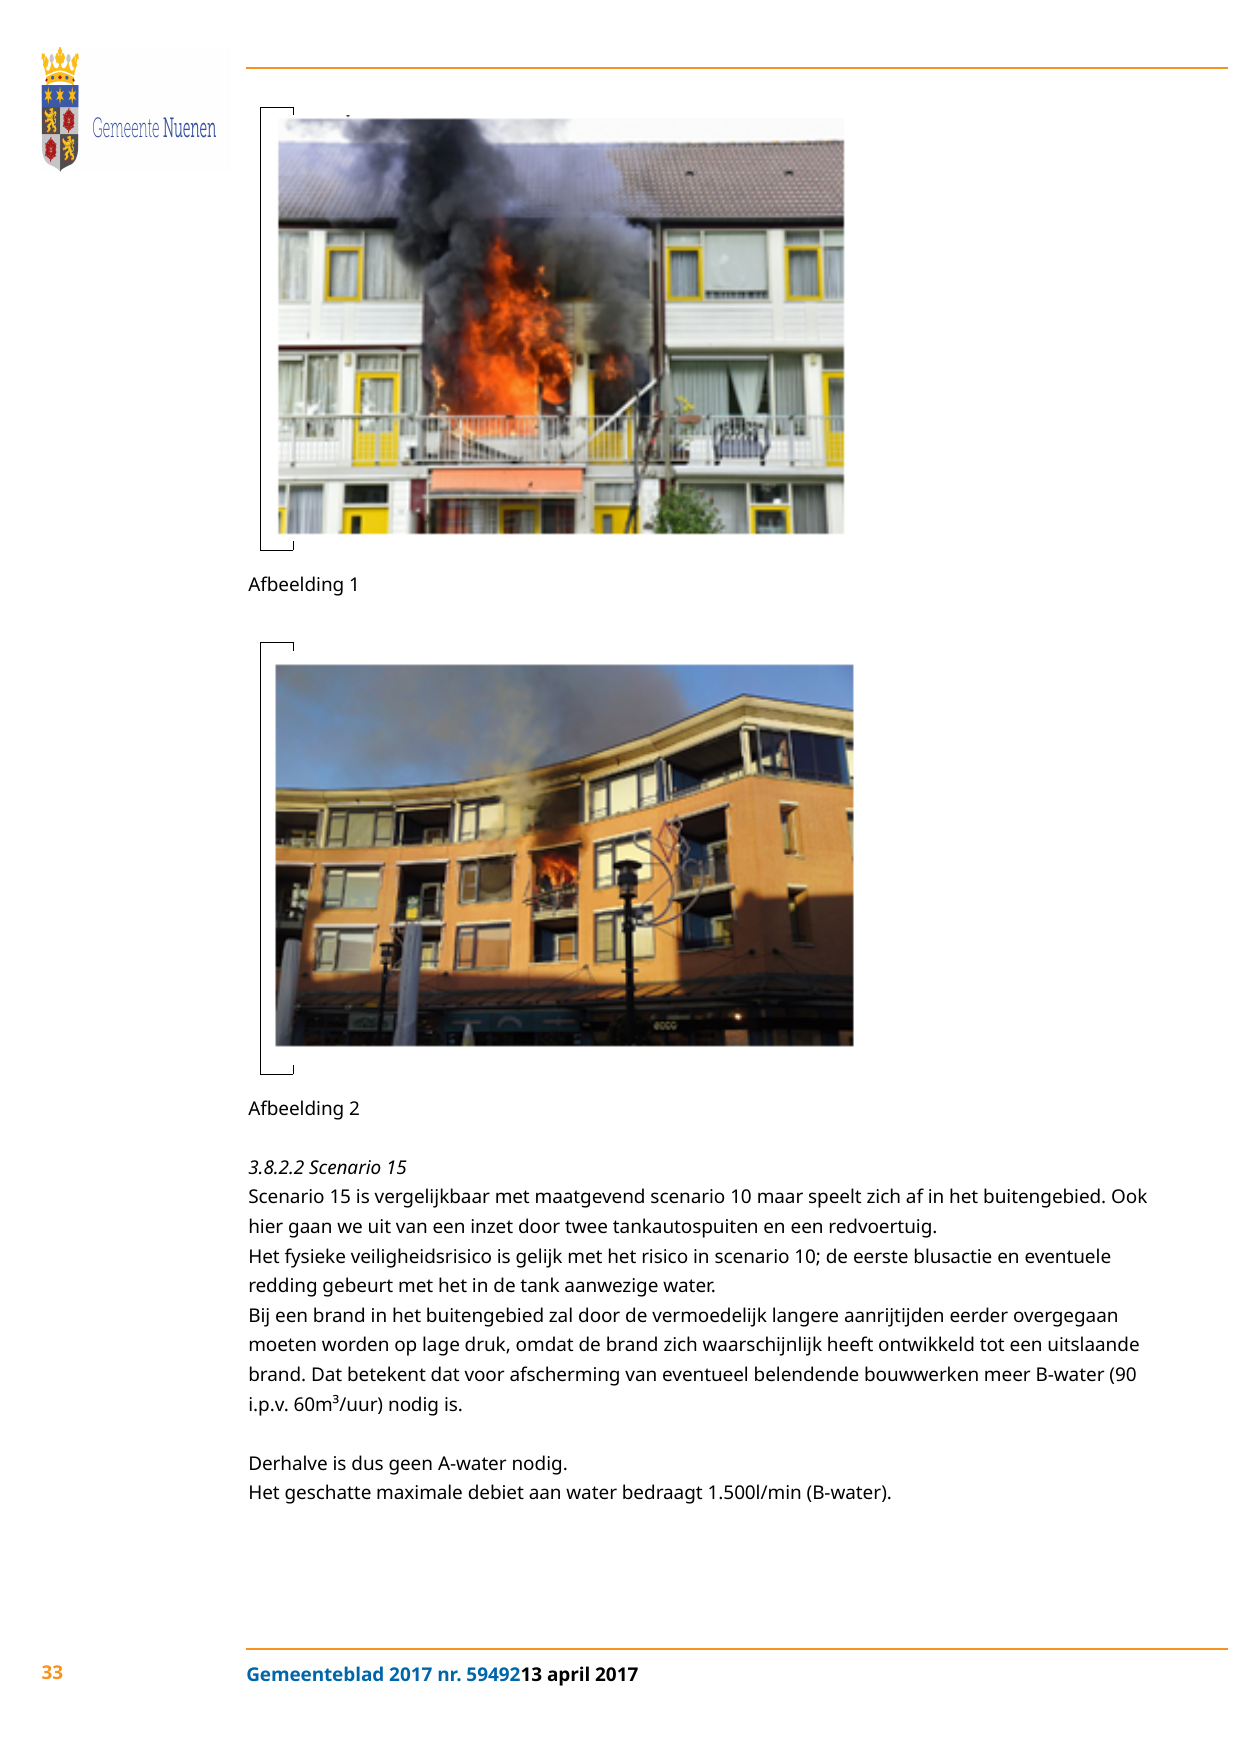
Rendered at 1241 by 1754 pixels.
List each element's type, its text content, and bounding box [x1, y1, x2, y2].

picture [41, 47, 231, 172]
text Afbeelding 1 [248, 571, 1152, 597]
text Het fysieke veiligheidsrisico is gelijk met het risico in scenario 10; de eerste blusactie en eventuele redding gebeurt met het in de tank aanwezige water. [248, 1243, 1152, 1298]
text Bij een brand in het buitengebied zal door de vermoedelijk langere aanrijtijden eerder overgegaan moeten worden op lage druk, omdat de brand zich waarschijnlijk heeft ontwikkeld tot een uitslaande brand. Dat betekent dat voor afscherming van eventueel belendende bouwwerken meer B-water (90 i.p.v. 60m³/uur) nodig is. [248, 1302, 1152, 1416]
text Het geschatte maximale debiet aan water bedraagt 1.500l/min (B-water). [248, 1479, 1152, 1505]
picture [268, 651, 860, 1065]
text Afbeelding 2 [248, 1095, 1152, 1121]
picture [268, 115, 860, 541]
text 3.8.2.2 Scenario 15 [248, 1154, 1152, 1180]
text Derhalve is dus geen A-water nodig. [248, 1450, 1152, 1476]
text Scenario 15 is vergelijkbaar met maatgevend scenario 10 maar speelt zich af in het buitengebied. Ook hier gaan we uit van een inzet door twee tankautospuiten en een redvoertuig. [248, 1184, 1152, 1239]
